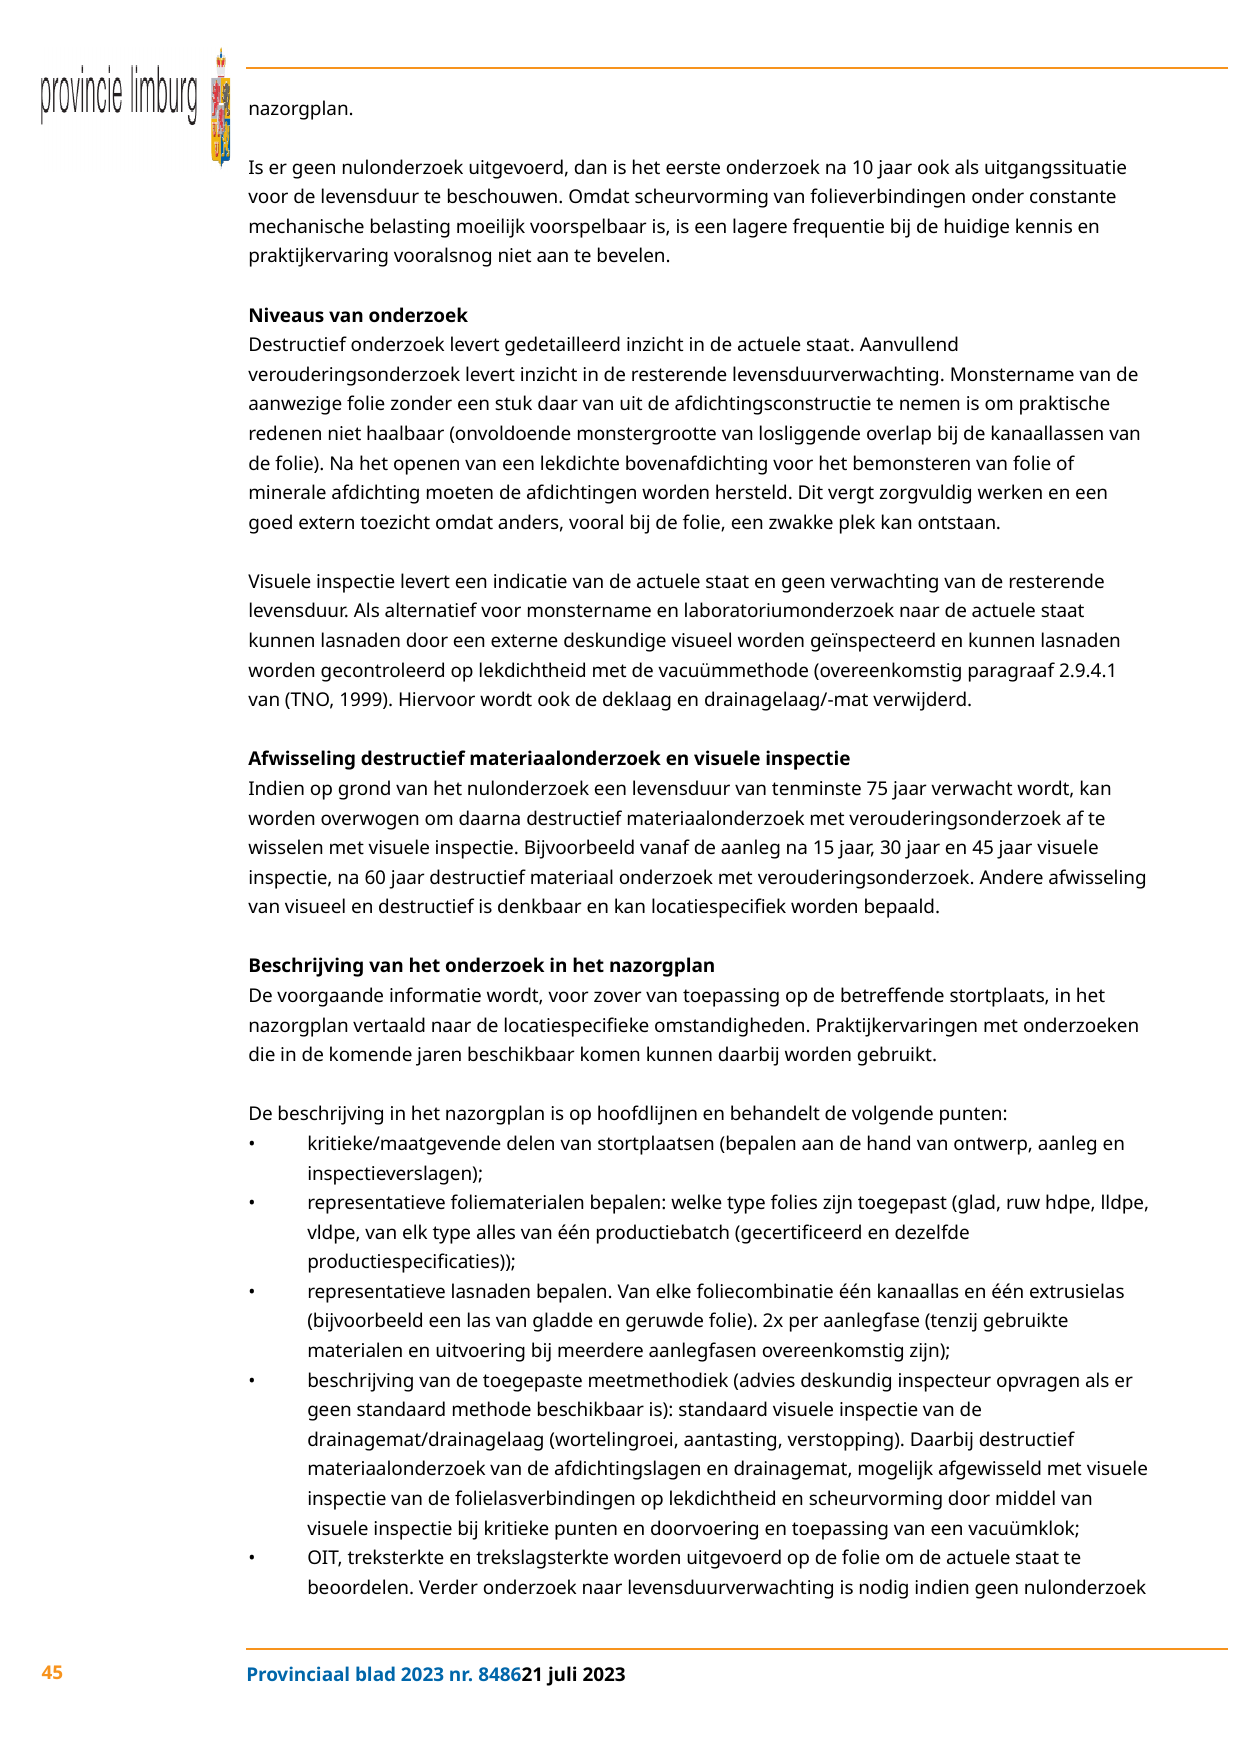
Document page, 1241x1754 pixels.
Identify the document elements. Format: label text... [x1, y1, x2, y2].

text Afwisseling destructief materiaalonderzoek en visuele inspectie [248, 746, 1152, 771]
picture [41, 47, 231, 172]
list representatieve foliematerialen bepalen: welke type folies zijn toegepast (glad, ruw hdpe, lldpe, vldpe, van elk type alles van één productiebatch (gecertificeerd en dezelfde productiespecificaties)); [248, 1189, 1152, 1274]
text De voorgaande informatie wordt, voor zover van toepassing op de betreffende stortplaats, in het nazorgplan vertaald naar de locatiespecifieke omstandigheden. Praktijkervaringen met onderzoeken die in de komende jaren beschikbaar komen kunnen daarbij worden gebruikt. [248, 982, 1152, 1067]
text Indien op grond van het nulonderzoek een levensduur van tenminste 75 jaar verwacht wordt, kan worden overwogen om daarna destructief materiaalonderzoek met verouderingsonderzoek af te wisselen met visuele inspectie. Bijvoorbeeld vanaf de aanleg na 15 jaar, 30 jaar en 45 jaar visuele inspectie, na 60 jaar destructief materiaal onderzoek met verouderingsonderzoek. Andere afwisseling van visueel en destructief is denkbaar en kan locatiespecifiek worden bepaald. [248, 775, 1152, 919]
list beschrijving van de toegepaste meetmethodiek (advies deskundig inspecteur opvragen als er geen standaard methode beschikbaar is): standaard visuele inspectie van de drainagemat/drainagelaag (wortelingroei, aantasting, verstopping). Daarbij destructief materiaalonderzoek van de afdichtingslagen en drainagemat, mogelijk afgewisseld met visuele inspectie van de folielasverbindingen op lekdichtheid en scheurvorming door middel van visuele inspectie bij kritieke punten en doorvoering en toepassing van een vacuümklok; [248, 1367, 1152, 1541]
text Niveaus van onderzoek [248, 302, 1152, 328]
list OIT, treksterkte en trekslagsterkte worden uitgevoerd op de folie om de actuele staat te beoordelen. Verder onderzoek naar levensduurverwachting is nodig indien geen nulonderzoek [248, 1544, 1152, 1600]
list kritieke/maatgevende delen van stortplaatsen (bepalen aan de hand van ontwerp, aanleg en inspectieverslagen); [248, 1130, 1152, 1186]
text nazorgplan. [248, 95, 1152, 121]
text Is er geen nulonderzoek uitgevoerd, dan is het eerste onderzoek na 10 jaar ook als uitgangssituatie voor de levensduur te beschouwen. Omdat scheurvorming van folieverbindingen onder constante mechanische belasting moeilijk voorspelbaar is, is een lagere frequentie bij de huidige kennis en praktijkervaring vooralsnog niet aan te bevelen. [248, 154, 1152, 268]
text Visuele inspectie levert een indicatie van de actuele staat en geen verwachting van de resterende levensduur. Als alternatief voor monstername en laboratoriumonderzoek naar de actuele staat kunnen lasnaden door een externe deskundige visueel worden geïnspecteerd en kunnen lasnaden worden gecontroleerd op lekdichtheid met de vacuümmethode (overeenkomstig paragraaf 2.9.4.1 van (TNO, 1999). Hiervoor wordt ook de deklaag en drainagelaag/-mat verwijderd. [248, 568, 1152, 712]
text De beschrijving in het nazorgplan is op hoofdlijnen en behandelt de volgende punten: [248, 1101, 1152, 1126]
text Beschrijving van het onderzoek in het nazorgplan [248, 953, 1152, 978]
text Destructief onderzoek levert gedetailleerd inzicht in de actuele staat. Aanvullend verouderingsonderzoek levert inzicht in de resterende levensduurverwachting. Monstername van de aanwezige folie zonder een stuk daar van uit de afdichtingsconstructie te nemen is om praktische redenen niet haalbaar (onvoldoende monstergrootte van losliggende overlap bij de kanaallassen van de folie). Na het openen van een lekdichte bovenafdichting voor het bemonsteren van folie of minerale afdichting moeten de afdichtingen worden hersteld. Dit vergt zorgvuldig werken en een goed extern toezicht omdat anders, vooral bij de folie, een zwakke plek kan ontstaan. [248, 331, 1152, 535]
list representatieve lasnaden bepalen. Van elke foliecombinatie één kanaallas en één extrusielas (bijvoorbeeld een las van gladde en geruwde folie). 2x per aanlegfase (tenzij gebruikte materialen en uitvoering bij meerdere aanlegfasen overeenkomstig zijn); [248, 1278, 1152, 1363]
